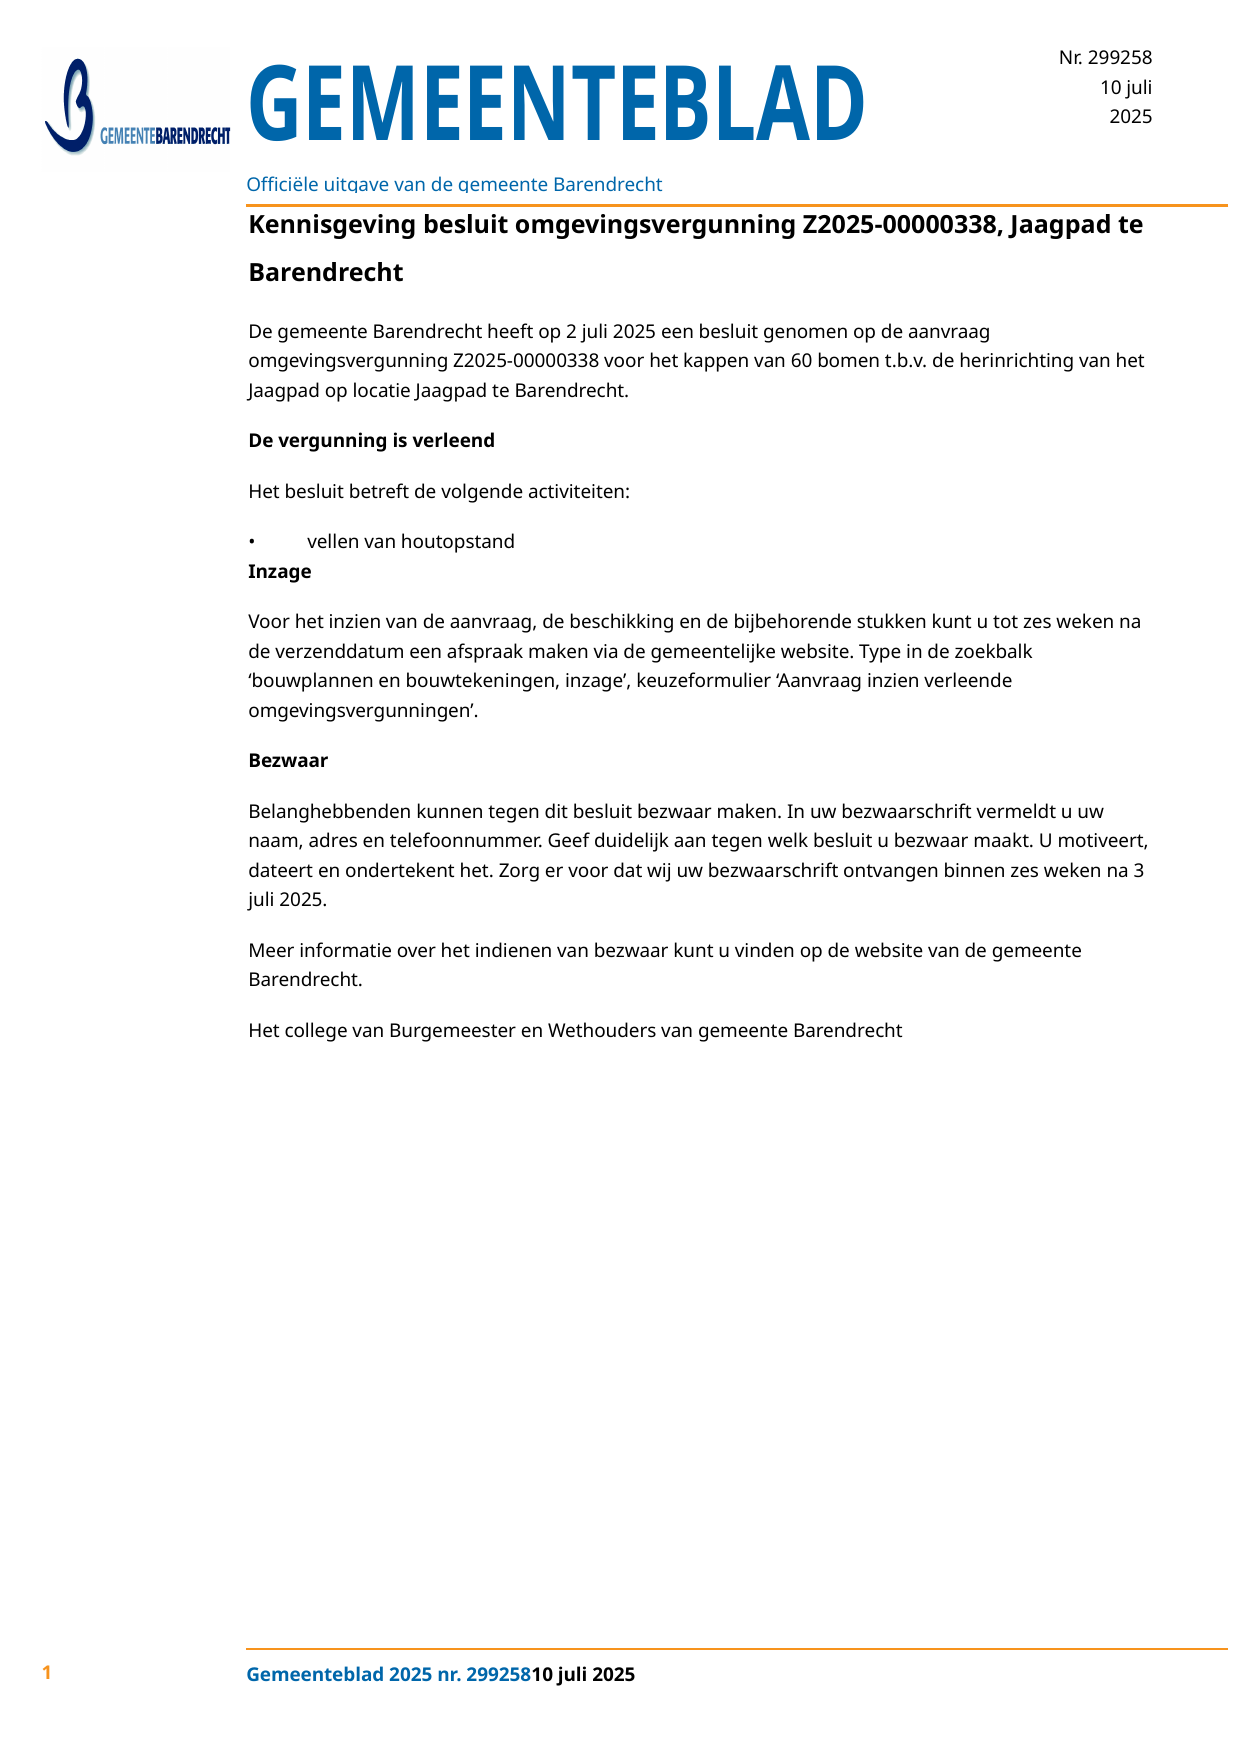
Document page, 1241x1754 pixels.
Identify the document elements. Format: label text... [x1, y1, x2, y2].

text Voor het inzien van de aanvraag, de beschikking en de bijbehorende stukken kunt u tot zes weken na de verzenddatum een afspraak maken via de gemeentelijke website. Type in de zoekbalk ‘bouwplannen en bouwtekeningen, inzage’, keuzeformulier ‘Aanvraag inzien verleende omgevingsvergunningen’. [248, 608, 1152, 723]
text Het college van Burgemeester en Wethouders van gemeente Barendrecht [248, 1017, 1152, 1043]
text Bezwaar [248, 747, 1152, 773]
text De gemeente Barendrecht heeft op 2 juli 2025 een besluit genomen op de aanvraag omgevingsvergunning Z2025-00000338 voor het kappen van 60 bomen t.b.v. de herinrichting van het Jaagpad op locatie Jaagpad te Barendrecht. [248, 318, 1152, 403]
picture [41, 47, 231, 172]
text Meer informatie over het indienen van bezwaar kunt u vinden op de website van de gemeente Barendrecht. [248, 937, 1152, 992]
list vellen van houtopstand [248, 528, 1152, 554]
text Inzage [248, 558, 1152, 584]
text Het besluit betreft de volgende activiteiten: [248, 478, 1152, 504]
text Belanghebbenden kunnen tegen dit besluit bezwaar maken. In uw bezwaarschrift vermeldt u uw naam, adres en telefoonnummer. Geef duidelijk aan tegen welk besluit u bezwaar maakt. U motiveert, dateert en ondertekent het. Zorg er voor dat wij uw bezwaarschrift ontvangen binnen zes weken na 3 juli 2025. [248, 798, 1152, 912]
text De vergunning is verleend [248, 427, 1152, 453]
text Kennisgeving besluit omgevingsvergunning Z2025-00000338, Jaagpad te Barendrecht [248, 207, 1152, 288]
